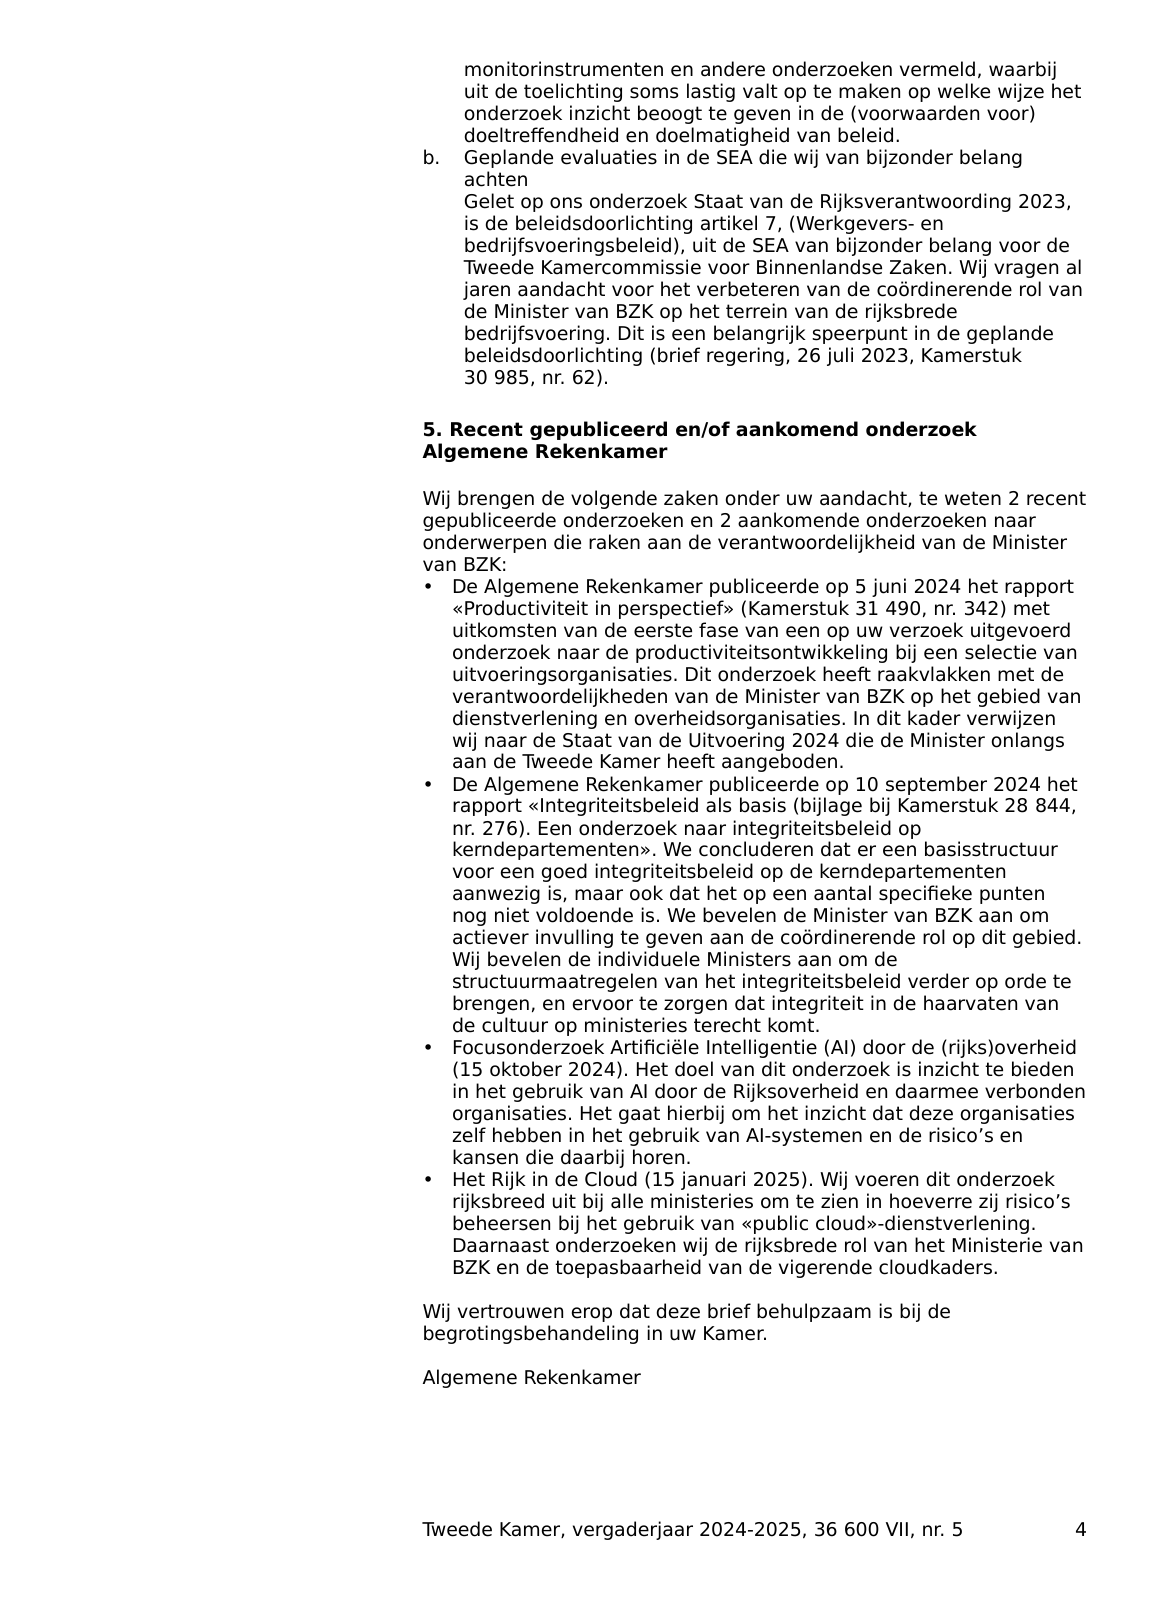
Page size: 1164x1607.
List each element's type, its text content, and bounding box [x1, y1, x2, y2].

text monitorinstrumenten en andere onderzoeken vermeld, waarbij uit de toelichting soms lastig valt op te maken op welke wijze het onderzoek inzicht beoogt te geven in de (voorwaarden voor) doeltreffendheid en doelmatigheid van beleid. [464, 59, 1087, 147]
text b. Geplande evaluaties in de SEA die wij van bijzonder belang achten [422, 147, 1087, 191]
text • Het Rijk in de Cloud (15 januari 2025). Wij voeren dit onderzoek rijksbreed uit bij alle ministeries om te zien in hoeverre zij risico’s beheersen bij het gebruik van «public cloud»-dienstverlening. Daarnaast onderzoeken wij de rijksbrede rol van het Ministerie van BZK en de toepasbaarheid van de vigerende cloudkaders. [422, 1169, 1087, 1279]
text Wij brengen de volgende zaken onder uw aandacht, te weten 2 recent gepubliceerde onderzoeken en 2 aankomende onderzoeken naar onderwerpen die raken aan de verantwoordelijkheid van de Minister van BZK: [422, 488, 1087, 576]
text Wij vertrouwen erop dat deze brief behulpzaam is bij de begrotingsbehandeling in uw Kamer. [422, 1301, 1087, 1345]
text • Focusonderzoek Artificiële Intelligentie (AI) door de (rijks)overheid (15 oktober 2024). Het doel van dit onderzoek is inzicht te bieden in het gebruik van AI door de Rijksoverheid en daarmee verbonden organisaties. Het gaat hierbij om het inzicht dat deze organisaties zelf hebben in het gebruik van AI-systemen en de risico’s en kansen die daarbij horen. [422, 1037, 1087, 1169]
text Algemene Rekenkamer [422, 1367, 1087, 1389]
text • De Algemene Rekenkamer publiceerde op 5 juni 2024 het rapport «Productiviteit in perspectief» (Kamerstuk 31 490, nr. 342) met uitkomsten van de eerste fase van een op uw verzoek uitgevoerd onderzoek naar de productiviteitsontwikkeling bij een selectie van uitvoeringsorganisaties. Dit onderzoek heeft raakvlakken met de verantwoordelijkheden van de Minister van BZK op het gebied van dienstverlening en overheidsorganisaties. In dit kader verwijzen wij naar de Staat van de Uitvoering 2024 die de Minister onlangs aan de Tweede Kamer heeft aangeboden. [422, 576, 1087, 773]
subtitle 5. Recent gepubliceerd en/of aankomend onderzoek Algemene Rekenkamer [422, 419, 1087, 463]
text Gelet op ons onderzoek Staat van de Rijksverantwoording 2023, is de beleidsdoorlichting artikel 7, (Werkgevers- en bedrijfsvoeringsbeleid), uit de SEA van bijzonder belang voor de Tweede Kamercommissie voor Binnenlandse Zaken. Wij vragen al jaren aandacht voor het verbeteren van de coördinerende rol van de Minister van BZK op het terrein van de rijksbrede bedrijfsvoering. Dit is een belangrijk speerpunt in de geplande beleidsdoorlichting (brief regering, 26 juli 2023, Kamerstuk 30 985, nr. 62). [464, 191, 1087, 389]
text • De Algemene Rekenkamer publiceerde op 10 september 2024 het rapport «Integriteitsbeleid als basis (bijlage bij Kamerstuk 28 844, nr. 276). Een onderzoek naar integriteitsbeleid op kerndepartementen». We concluderen dat er een basisstructuur voor een goed integriteitsbeleid op de kerndepartementen aanwezig is, maar ook dat het op een aantal specifieke punten nog niet voldoende is. We bevelen de Minister van BZK aan om actiever invulling te geven aan de coördinerende rol op dit gebied. Wij bevelen de individuele Ministers aan om de structuurmaatregelen van het integriteitsbeleid verder op orde te brengen, en ervoor te zorgen dat integriteit in de haarvaten van de cultuur op ministeries terecht komt. [422, 773, 1087, 1037]
